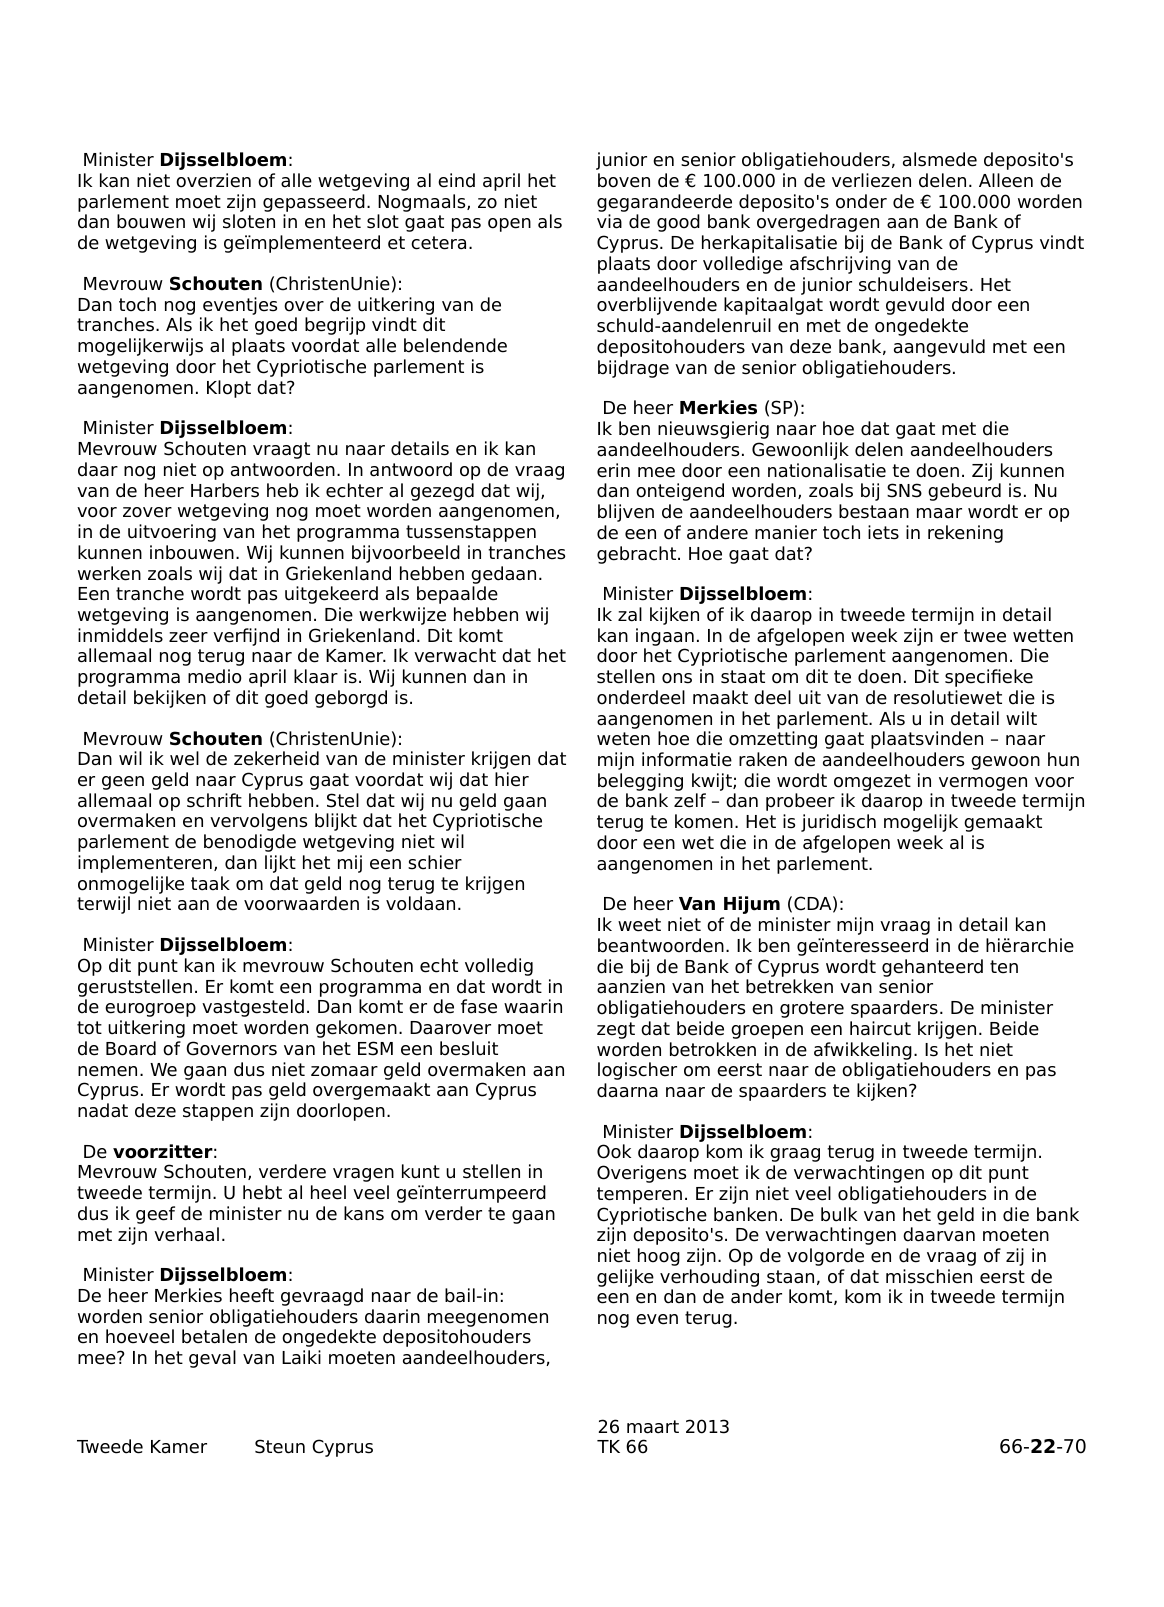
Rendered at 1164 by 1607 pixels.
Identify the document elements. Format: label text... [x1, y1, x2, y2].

text Mevrouw Schouten (ChristenUnie): [77, 728, 567, 749]
text Dan toch nog eventjes over de uitkering van de tranches. Als ik het goed begrijp vindt dit mogelijkerwijs al plaats voordat alle belendende wetgeving door het Cypriotische parlement is aangenomen. Klopt dat? [77, 294, 567, 398]
text Minister Dijsselbloem: [596, 584, 1087, 605]
text Mevrouw Schouten (ChristenUnie): [77, 274, 567, 294]
text Dan wil ik wel de zekerheid van de minister krijgen dat er geen geld naar Cyprus gaat voordat wij dat hier allemaal op schrift hebben. Stel dat wij nu geld gaan overmaken en vervolgens blijkt dat het Cypriotische parlement de benodigde wetgeving niet wil implementeren, dan lijkt het mij een schier onmogelijke taak om dat geld nog terug te krijgen terwijl niet aan de voorwaarden is voldaan. [77, 749, 567, 915]
text Mevrouw Schouten, verdere vragen kunt u stellen in tweede termijn. U hebt al heel veel geïnterrumpeerd dus ik geef de minister nu de kans om verder te gaan met zijn verhaal. [77, 1162, 567, 1245]
text Minister Dijsselbloem: [77, 935, 567, 956]
text De heer Merkies (SP): [596, 398, 1087, 419]
text junior en senior obligatiehouders, alsmede deposito's boven de € 100.000 in de verliezen delen. Alleen de gegarandeerde deposito's onder de € 100.000 worden via de good bank overgedragen aan de Bank of Cyprus. De herkapitalisatie bij de Bank of Cyprus vindt plaats door volledige afschrijving van de aandeelhouders en de junior schuldeisers. Het overblijvende kapitaalgat wordt gevuld door een schuld-aandelenruil en met de ongedekte depositohouders van deze bank, aangevuld met een bijdrage van de senior obligatiehouders. [596, 150, 1087, 378]
text Ook daarop kom ik graag terug in tweede termijn. Overigens moet ik de verwachtingen op dit punt temperen. Er zijn niet veel obligatiehouders in de Cypriotische banken. De bulk van het geld in die bank zijn deposito's. De verwachtingen daarvan moeten niet hoog zijn. Op de volgorde en de vraag of zij in gelijke verhouding staan, of dat misschien eerst de een en dan de ander komt, kom ik in tweede termijn nog even terug. [596, 1142, 1087, 1329]
text De voorzitter: [77, 1142, 567, 1162]
text Ik kan niet overzien of alle wetgeving al eind april het parlement moet zijn gepasseerd. Nogmaals, zo niet dan bouwen wij sloten in en het slot gaat pas open als de wetgeving is geïmplementeerd et cetera. [77, 171, 567, 254]
text Ik weet niet of de minister mijn vraag in detail kan beantwoorden. Ik ben geïnteresseerd in de hiërarchie die bij de Bank of Cyprus wordt gehanteerd ten aanzien van het betrekken van senior obligatiehouders en grotere spaarders. De minister zegt dat beide groepen een haircut krijgen. Beide worden betrokken in de afwikkeling. Is het niet logischer om eerst naar de obligatiehouders en pas daarna naar de spaarders te kijken? [596, 915, 1087, 1102]
text De heer Merkies heeft gevraagd naar de bail-in: worden senior obligatiehouders daarin meegenomen en hoeveel betalen de ongedekte depositohouders mee? In het geval van Laiki moeten aandeelhouders, [77, 1286, 567, 1369]
text Ik zal kijken of ik daarop in tweede termijn in detail kan ingaan. In de afgelopen week zijn er twee wetten door het Cypriotische parlement aangenomen. Die stellen ons in staat om dit te doen. Dit specifieke onderdeel maakt deel uit van de resolutiewet die is aangenomen in het parlement. Als u in detail wilt weten hoe die omzetting gaat plaatsvinden – naar mijn informatie raken de aandeelhouders gewoon hun belegging kwijt; die wordt omgezet in vermogen voor de bank zelf – dan probeer ik daarop in tweede termijn terug te komen. Het is juridisch mogelijk gemaakt door een wet die in de afgelopen week al is aangenomen in het parlement. [596, 605, 1087, 874]
text Minister Dijsselbloem: [596, 1122, 1087, 1142]
text Minister Dijsselbloem: [77, 1265, 567, 1286]
text Minister Dijsselbloem: [77, 150, 567, 171]
text Minister Dijsselbloem: [77, 418, 567, 439]
text Mevrouw Schouten vraagt nu naar details en ik kan daar nog niet op antwoorden. In antwoord op de vraag van de heer Harbers heb ik echter al gezegd dat wij, voor zover wetgeving nog moet worden aangenomen, in de uitvoering van het programma tussenstappen kunnen inbouwen. Wij kunnen bijvoorbeeld in tranches werken zoals wij dat in Griekenland hebben gedaan. Een tranche wordt pas uitgekeerd als bepaalde wetgeving is aangenomen. Die werkwijze hebben wij inmiddels zeer verfijnd in Griekenland. Dit komt allemaal nog terug naar de Kamer. Ik verwacht dat het programma medio april klaar is. Wij kunnen dan in detail bekijken of dit goed geborgd is. [77, 439, 567, 708]
text Op dit punt kan ik mevrouw Schouten echt volledig geruststellen. Er komt een programma en dat wordt in de eurogroep vastgesteld. Dan komt er de fase waarin tot uitkering moet worden gekomen. Daarover moet de Board of Governors van het ESM een besluit nemen. We gaan dus niet zomaar geld overmaken aan Cyprus. Er wordt pas geld overgemaakt aan Cyprus nadat deze stappen zijn doorlopen. [77, 956, 567, 1122]
text Ik ben nieuwsgierig naar hoe dat gaat met die aandeelhouders. Gewoonlijk delen aandeelhouders erin mee door een nationalisatie te doen. Zij kunnen dan onteigend worden, zoals bij SNS gebeurd is. Nu blijven de aandeelhouders bestaan maar wordt er op de een of andere manier toch iets in rekening gebracht. Hoe gaat dat? [596, 419, 1087, 564]
text De heer Van Hijum (CDA): [596, 894, 1087, 915]
